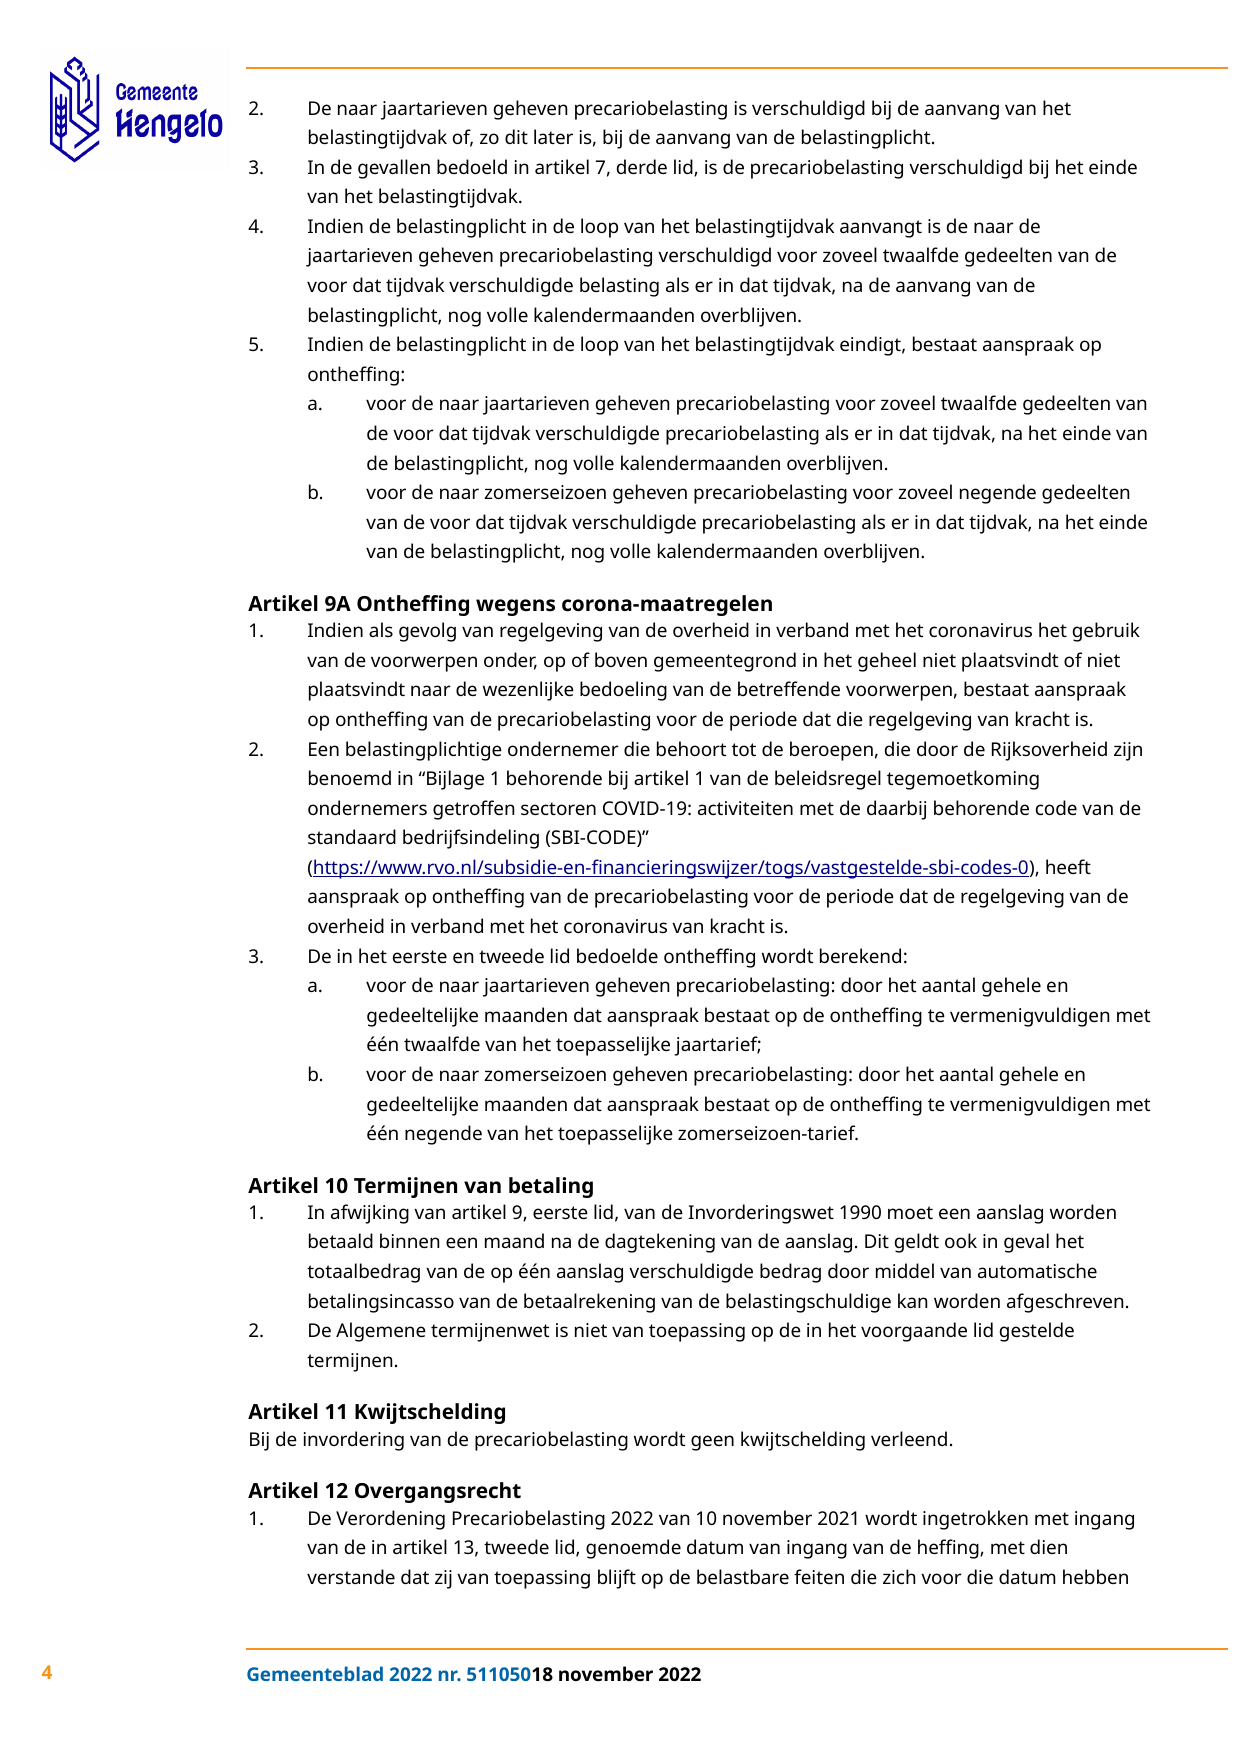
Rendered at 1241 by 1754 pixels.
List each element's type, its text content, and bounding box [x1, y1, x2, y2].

picture [41, 47, 231, 172]
list De in het eerste en tweede lid bedoelde ontheffing wordt berekend: [248, 943, 1152, 968]
list Indien de belastingplicht in de loop van het belastingtijdvak eindigt, bestaat aanspraak op ontheffing: [248, 331, 1152, 387]
list In de gevallen bedoeld in artikel 7, derde lid, is de precariobelasting verschuldigd bij het einde van het belastingtijdvak. [248, 154, 1152, 209]
list voor de naar zomerseizoen geheven precariobelasting: door het aantal gehele en gedeeltelijke maanden dat aanspraak bestaat op de ontheffing te vermenigvuldigen met één negende van het toepasselijke zomerseizoen-tarief. [307, 1061, 1152, 1146]
list Indien als gevolg van regelgeving van de overheid in verband met het coronavirus het gebruik van de voorwerpen onder, op of boven gemeentegrond in het geheel niet plaatsvindt of niet plaatsvindt naar de wezenlijke bedoeling van de betreffende voorwerpen, bestaat aanspraak op ontheffing van de precariobelasting voor de periode dat die regelgeving van kracht is. [248, 617, 1152, 732]
list De Verordening Precariobelasting 2022 van 10 november 2021 wordt ingetrokken met ingang van de in artikel 13, tweede lid, genoemde datum van ingang van de heffing, met dien verstande dat zij van toepassing blijft op de belastbare feiten die zich voor die datum hebben [248, 1505, 1152, 1590]
text Artikel 10 Termijnen van betaling [248, 1171, 1152, 1199]
list In afwijking van artikel 9, eerste lid, van de Invorderingswet 1990 moet een aanslag worden betaald binnen een maand na de dagtekening van de aanslag. Dit geldt ook in geval het totaalbedrag van de op één aanslag verschuldigde bedrag door middel van automatische betalingsincasso van de betaalrekening van de belastingschuldige kan worden afgeschreven. [248, 1199, 1152, 1314]
list Een belastingplichtige ondernemer die behoort tot de beroepen, die door de Rijksoverheid zijn benoemd in “Bijlage 1 behorende bij artikel 1 van de beleidsregel tegemoetkoming ondernemers getroffen sectoren COVID-19: activiteiten met de daarbij behorende code van de standaard bedrijfsindeling (SBI-CODE)” (https://www.rvo.nl/subsidie-en-financieringswijzer/togs/vastgestelde-sbi-codes-0), heeft aanspraak op ontheffing van de precariobelasting voor de periode dat de regelgeving van de overheid in verband met het coronavirus van kracht is. [248, 736, 1152, 939]
text Bij de invordering van de precariobelasting wordt geen kwijtschelding verleend. [248, 1426, 1152, 1452]
list Indien de belastingplicht in de loop van het belastingtijdvak aanvangt is de naar de jaartarieven geheven precariobelasting verschuldigd voor zoveel twaalfde gedeelten van de voor dat tijdvak verschuldigde belasting als er in dat tijdvak, na de aanvang van de belastingplicht, nog volle kalendermaanden overblijven. [248, 213, 1152, 328]
text Artikel 9A Ontheffing wegens corona-maatregelen [248, 589, 1152, 617]
list voor de naar jaartarieven geheven precariobelasting voor zoveel twaalfde gedeelten van de voor dat tijdvak verschuldigde precariobelasting als er in dat tijdvak, na het einde van de belastingplicht, nog volle kalendermaanden overblijven. [307, 391, 1152, 476]
text Artikel 11 Kwijtschelding [248, 1397, 1152, 1426]
text Artikel 12 Overgangsrecht [248, 1476, 1152, 1505]
list De naar jaartarieven geheven precariobelasting is verschuldigd bij de aanvang van het belastingtijdvak of, zo dit later is, bij de aanvang van de belastingplicht. [248, 95, 1152, 150]
list voor de naar jaartarieven geheven precariobelasting: door het aantal gehele en gedeeltelijke maanden dat aanspraak bestaat op de ontheffing te vermenigvuldigen met één twaalfde van het toepasselijke jaartarief; [307, 972, 1152, 1057]
list De Algemene termijnenwet is niet van toepassing op de in het voorgaande lid gestelde termijnen. [248, 1317, 1152, 1373]
list voor de naar zomerseizoen geheven precariobelasting voor zoveel negende gedeelten van de voor dat tijdvak verschuldigde precariobelasting als er in dat tijdvak, na het einde van de belastingplicht, nog volle kalendermaanden overblijven. [307, 479, 1152, 564]
